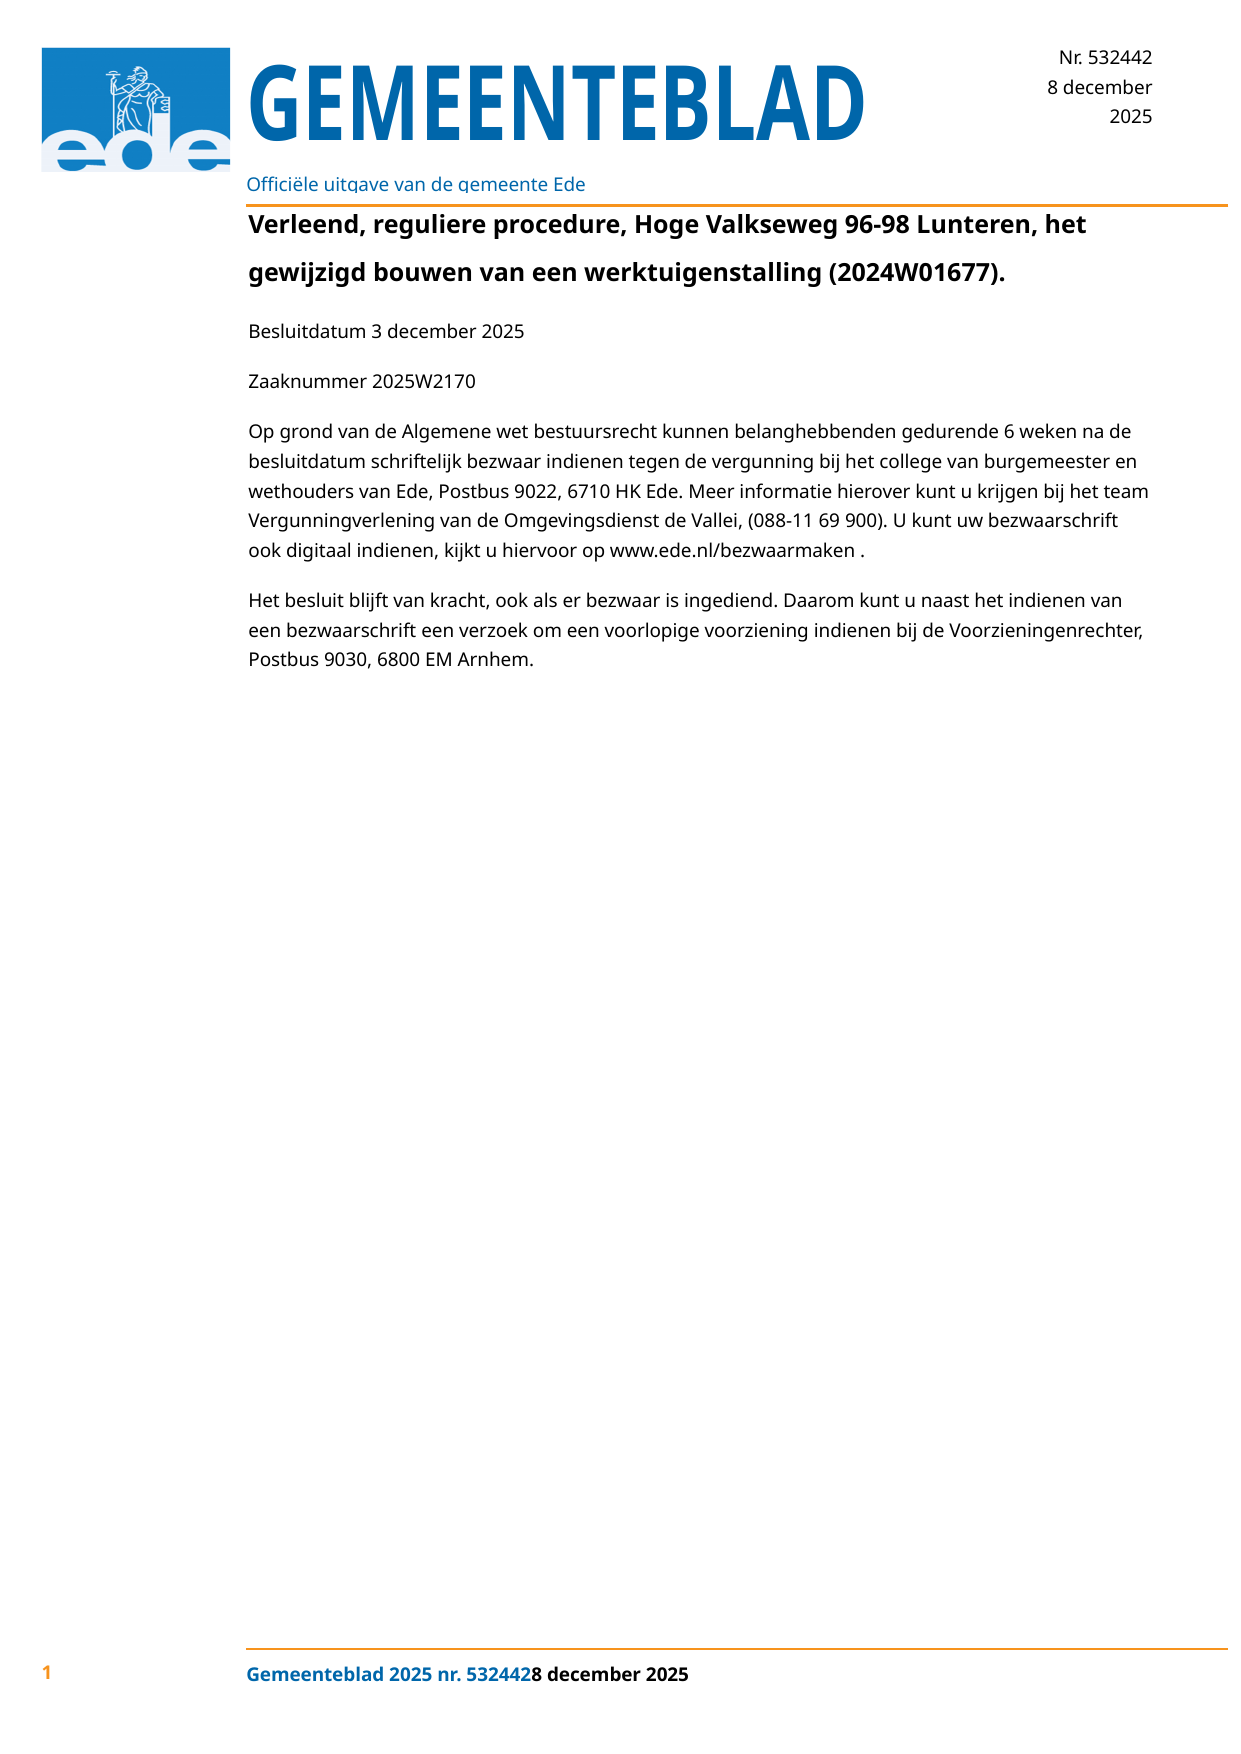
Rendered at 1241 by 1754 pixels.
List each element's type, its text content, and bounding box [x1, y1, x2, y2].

text Zaaknummer 2025W2170 [248, 368, 1152, 394]
picture [41, 47, 231, 172]
text Besluitdatum 3 december 2025 [248, 318, 1152, 344]
text Verleend, reguliere procedure, Hoge Valkseweg 96-98 Lunteren, het gewijzigd bouwen van een werktuigenstalling (2024W01677). [248, 207, 1152, 288]
text Op grond van de Algemene wet bestuursrecht kunnen belanghebbenden gedurende 6 weken na de besluitdatum schriftelijk bezwaar indienen tegen de vergunning bij het college van burgemeester en wethouders van Ede, Postbus 9022, 6710 HK Ede. Meer informatie hierover kunt u krijgen bij het team Vergunningverlening van de Omgevingsdienst de Vallei, (088-11 69 900). U kunt uw bezwaarschrift ook digitaal indienen, kijkt u hiervoor op www.ede.nl/bezwaarmaken . [248, 419, 1152, 563]
text Het besluit blijft van kracht, ook als er bezwaar is ingediend. Daarom kunt u naast het indienen van een bezwaarschrift een verzoek om een voorlopige voorziening indienen bij de Voorzieningenrechter, Postbus 9030, 6800 EM Arnhem. [248, 587, 1152, 672]
